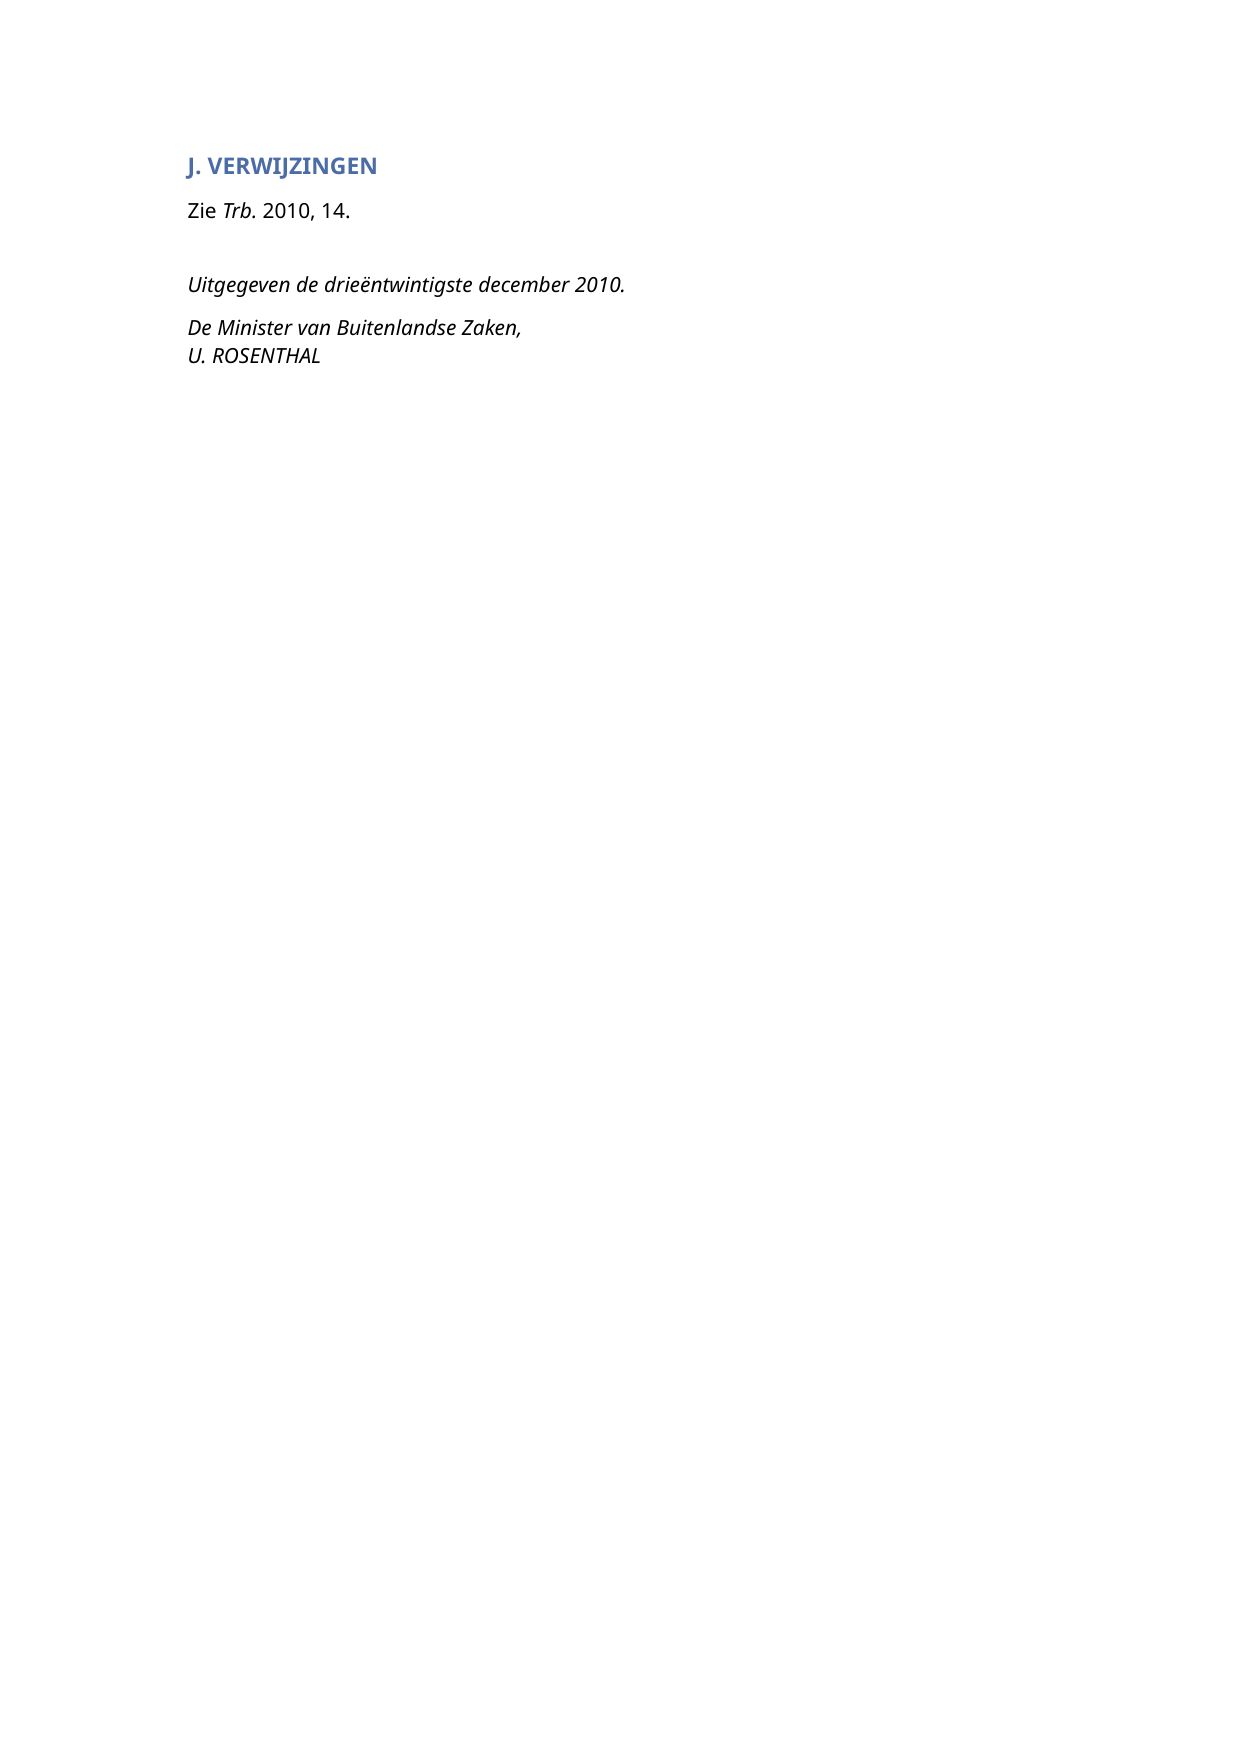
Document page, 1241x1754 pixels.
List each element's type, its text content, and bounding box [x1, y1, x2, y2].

text U. ROSENTHAL [187, 342, 1053, 370]
text De Minister van Buitenlandse Zaken, [187, 313, 1053, 342]
subtitle J. VERWIJZINGEN [187, 150, 1053, 181]
text Uitgegeven de drieëntwintigste december 2010. [187, 270, 1053, 298]
text Zie Trb. 2010, 14. [187, 196, 1053, 225]
